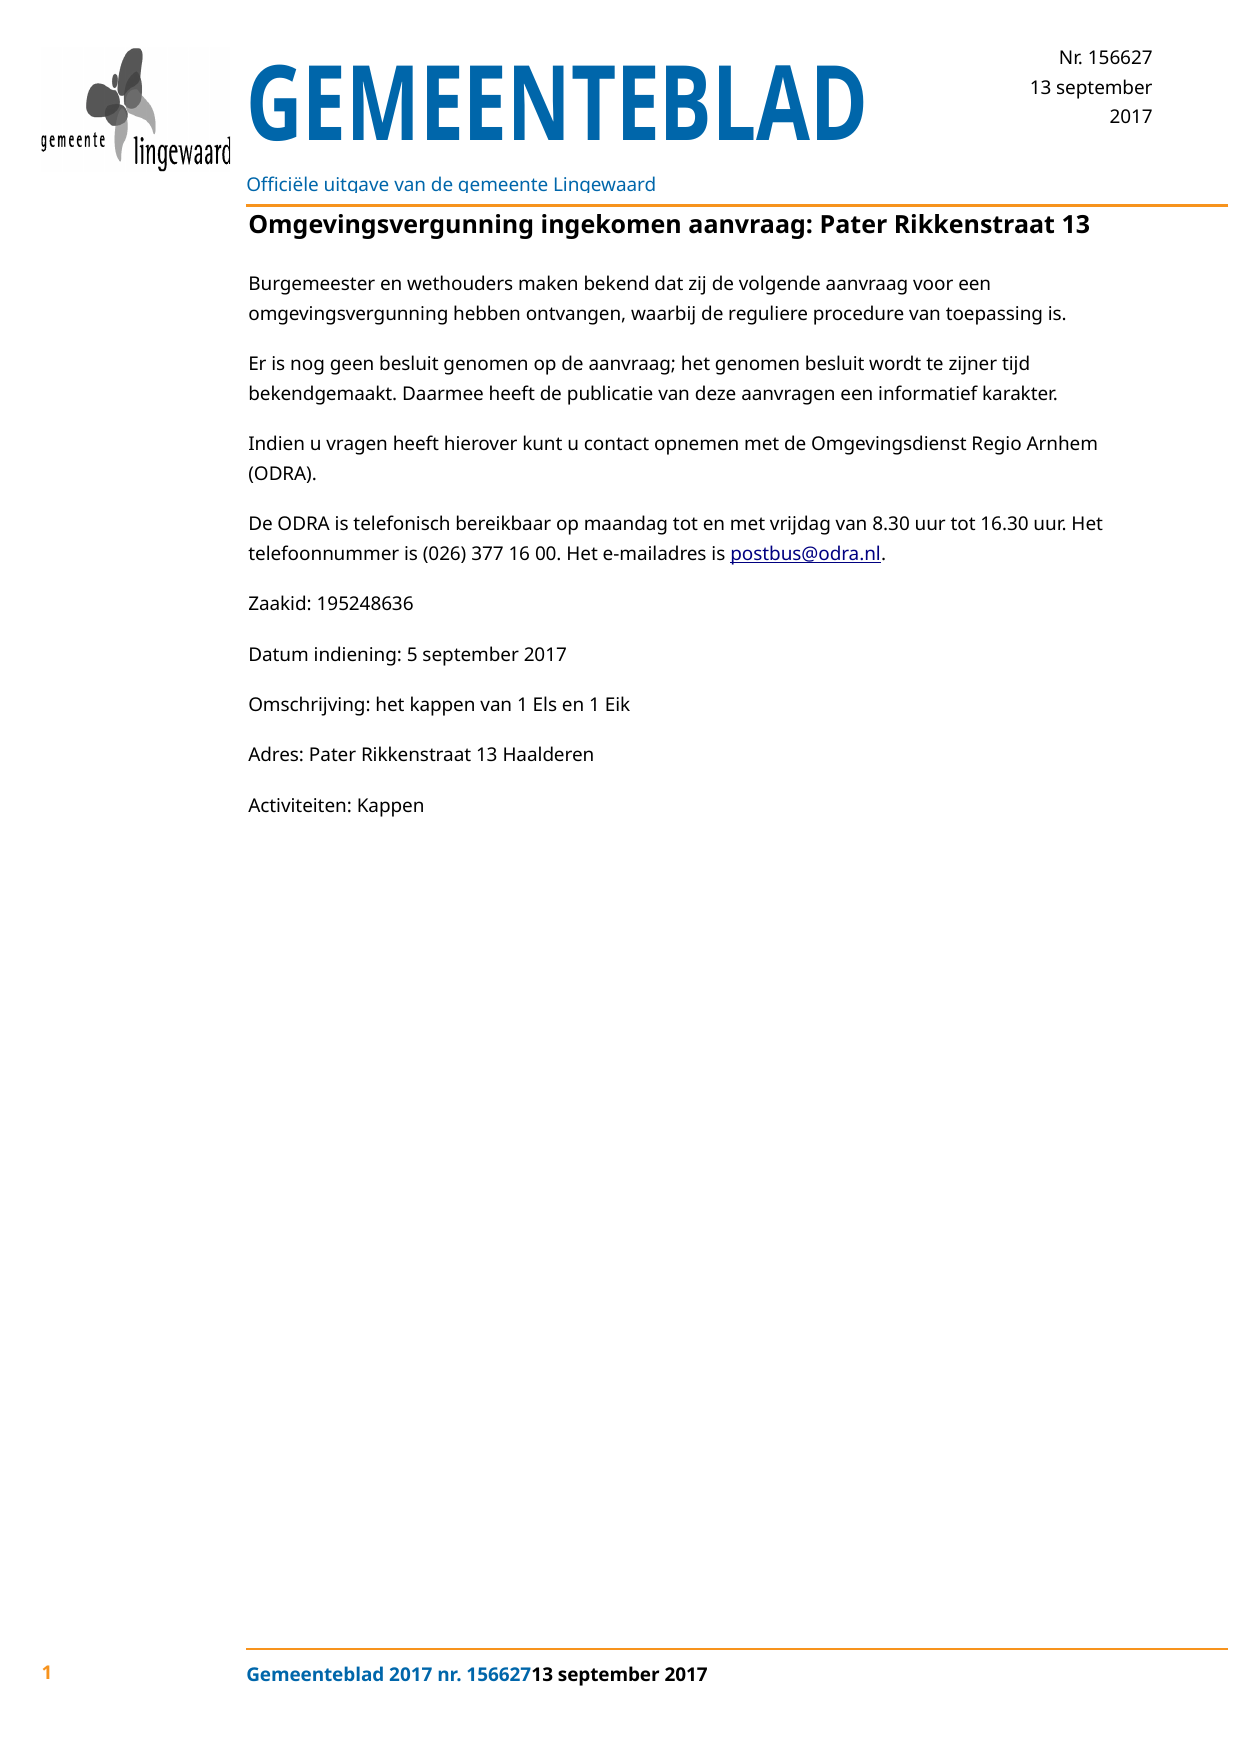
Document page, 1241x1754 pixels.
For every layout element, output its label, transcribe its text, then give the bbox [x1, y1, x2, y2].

text Indien u vragen heeft hierover kunt u contact opnemen met de Omgevingsdienst Regio Arnhem (ODRA). [248, 430, 1152, 486]
text Er is nog geen besluit genomen op de aanvraag; het genomen besluit wordt te zijner tijd bekendgemaakt. Daarmee heeft de publicatie van deze aanvragen een informatief karakter. [248, 350, 1152, 406]
text Activiteiten: Kappen [248, 792, 1152, 818]
text Datum indiening: 5 september 2017 [248, 641, 1152, 666]
text Burgemeester en wethouders maken bekend dat zij de volgende aanvraag voor een omgevingsvergunning hebben ontvangen, waarbij de reguliere procedure van toepassing is. [248, 270, 1152, 326]
picture [41, 47, 231, 172]
text Adres: Pater Rikkenstraat 13 Haalderen [248, 742, 1152, 767]
text Omgevingsvergunning ingekomen aanvraag: Pater Rikkenstraat 13 [248, 207, 1152, 241]
text Zaakid: 195248636 [248, 590, 1152, 616]
text De ODRA is telefonisch bereikbaar op maandag tot en met vrijdag van 8.30 uur tot 16.30 uur. Het telefoonnummer is (026) 377 16 00. Het e-mailadres is postbus@odra.nl. [248, 510, 1152, 566]
text Omschrijving: het kappen van 1 Els en 1 Eik [248, 691, 1152, 717]
